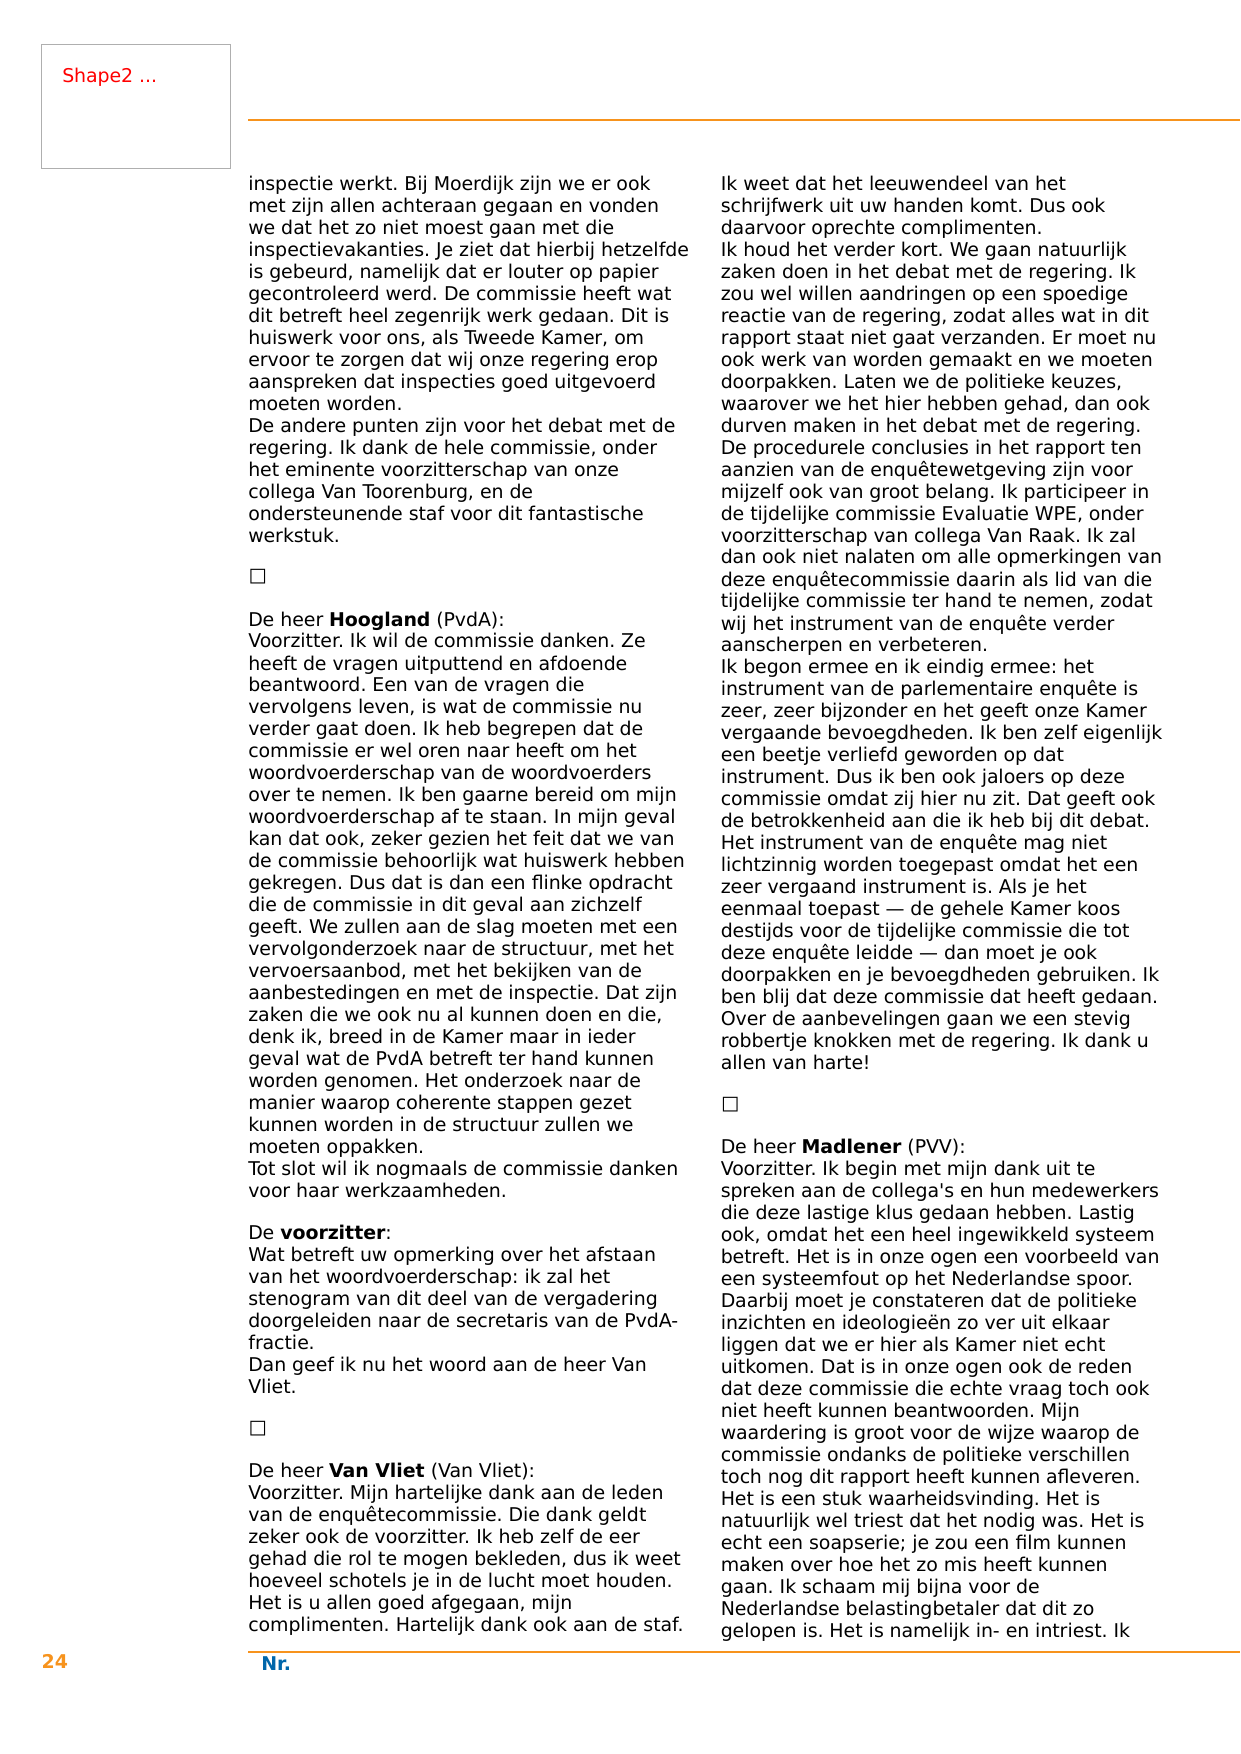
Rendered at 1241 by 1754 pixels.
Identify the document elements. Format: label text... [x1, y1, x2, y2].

text Voorzitter. Ik begin met mijn dank uit te spreken aan de collega's en hun medewerkers die deze lastige klus gedaan hebben. Lastig ook, omdat het een heel ingewikkeld systeem betreft. Het is in onze ogen een voorbeeld van een systeemfout op het Nederlandse spoor. Daarbij moet je constateren dat de politieke inzichten en ideologieën zo ver uit elkaar liggen dat we er hier als Kamer niet echt uitkomen. Dat is in onze ogen ook de reden dat deze commissie die echte vraag toch ook niet heeft kunnen beantwoorden. Mijn waardering is groot voor de wijze waarop de commissie ondanks de politieke verschillen toch nog dit rapport heeft kunnen afleveren. Het is een stuk waarheidsvinding. Het is natuurlijk wel triest dat het nodig was. Het is echt een soapserie; je zou een film kunnen maken over hoe het zo mis heeft kunnen gaan. Ik schaam mij bijna voor de Nederlandse belastingbetaler dat dit zo gelopen is. Het is namelijk in- en intriest. Ik [721, 1158, 1163, 1641]
text Wat betreft uw opmerking over het afstaan van het woordvoerderschap: ik zal het stenogram van dit deel van de vergadering doorgeleiden naar de secretaris van de PvdA-fractie. [248, 1244, 691, 1354]
text ⬜ [248, 566, 691, 588]
text inspectie werkt. Bij Moerdijk zijn we er ook met zijn allen achteraan gegaan en vonden we dat het zo niet moest gaan met die inspectievakanties. Je ziet dat hierbij hetzelfde is gebeurd, namelijk dat er louter op papier gecontroleerd werd. De commissie heeft wat dit betreft heel zegenrijk werk gedaan. Dit is huiswerk voor ons, als Tweede Kamer, om ervoor te zorgen dat wij onze regering erop aanspreken dat inspecties goed uitgevoerd moeten worden. [248, 173, 691, 414]
text ⬜ [721, 1094, 1163, 1116]
text Voorzitter. Ik wil de commissie danken. Ze heeft de vragen uitputtend en afdoende beantwoord. Een van de vragen die vervolgens leven, is wat de commissie nu verder gaat doen. Ik heb begrepen dat de commissie er wel oren naar heeft om het woordvoerderschap van de woordvoerders over te nemen. Ik ben gaarne bereid om mijn woordvoerderschap af te staan. In mijn geval kan dat ook, zeker gezien het feit dat we van de commissie behoorlijk wat huiswerk hebben gekregen. Dus dat is dan een flinke opdracht die de commissie in dit geval aan zichzelf geeft. We zullen aan de slag moeten met een vervolgonderzoek naar de structuur, met het vervoersaanbod, met het bekijken van de aanbestedingen en met de inspectie. Dat zijn zaken die we ook nu al kunnen doen en die, denk ik, breed in de Kamer maar in ieder geval wat de PvdA betreft ter hand kunnen worden genomen. Het onderzoek naar de manier waarop coherente stappen gezet kunnen worden in de structuur zullen we moeten oppakken. [248, 630, 691, 1158]
text De heer Van Vliet (Van Vliet): [248, 1460, 691, 1482]
text Voorzitter. Mijn hartelijke dank aan de leden van de enquêtecommissie. Die dank geldt zeker ook de voorzitter. Ik heb zelf de eer gehad die rol te mogen bekleden, dus ik weet hoeveel schotels je in de lucht moet houden. Het is u allen goed afgegaan, mijn complimenten. Hartelijk dank ook aan de staf. [248, 1482, 691, 1636]
text Dan geef ik nu het woord aan de heer Van Vliet. [248, 1354, 691, 1398]
text Ik houd het verder kort. We gaan natuurlijk zaken doen in het debat met de regering. Ik zou wel willen aandringen op een spoedige reactie van de regering, zodat alles wat in dit rapport staat niet gaat verzanden. Er moet nu ook werk van worden gemaakt en we moeten doorpakken. Laten we de politieke keuzes, waarover we het hier hebben gehad, dan ook durven maken in het debat met de regering. [721, 239, 1163, 437]
text Ik weet dat het leeuwendeel van het schrijfwerk uit uw handen komt. Dus ook daarvoor oprechte complimenten. [721, 173, 1163, 239]
text De andere punten zijn voor het debat met de regering. Ik dank de hele commissie, onder het eminente voorzitterschap van onze collega Van Toorenburg, en de ondersteunende staf voor dit fantastische werkstuk. [248, 414, 691, 546]
text De voorzitter: [248, 1222, 691, 1244]
text De heer Madlener (PVV): [721, 1136, 1163, 1158]
text De procedurele conclusies in het rapport ten aanzien van de enquêtewetgeving zijn voor mijzelf ook van groot belang. Ik participeer in de tijdelijke commissie Evaluatie WPE, onder voorzitterschap van collega Van Raak. Ik zal dan ook niet nalaten om alle opmerkingen van deze enquêtecommissie daarin als lid van die tijdelijke commissie ter hand te nemen, zodat wij het instrument van de enquête verder aanscherpen en verbeteren. [721, 437, 1163, 656]
text ⬜ [248, 1418, 691, 1440]
text De heer Hoogland (PvdA): [248, 608, 691, 630]
text Ik begon ermee en ik eindig ermee: het instrument van de parlementaire enquête is zeer, zeer bijzonder en het geeft onze Kamer vergaande bevoegdheden. Ik ben zelf eigenlijk een beetje verliefd geworden op dat instrument. Dus ik ben ook jaloers op deze commissie omdat zij hier nu zit. Dat geeft ook de betrokkenheid aan die ik heb bij dit debat. Het instrument van de enquête mag niet lichtzinnig worden toegepast omdat het een zeer vergaand instrument is. Als je het eenmaal toepast — de gehele Kamer koos destijds voor de tijdelijke commissie die tot deze enquête leidde — dan moet je ook doorpakken en je bevoegdheden gebruiken. Ik ben blij dat deze commissie dat heeft gedaan. Over de aanbevelingen gaan we een stevig robbertje knokken met de regering. Ik dank u allen van harte! [721, 656, 1163, 1074]
text Tot slot wil ik nogmaals de commissie danken voor haar werkzaamheden. [248, 1158, 691, 1202]
